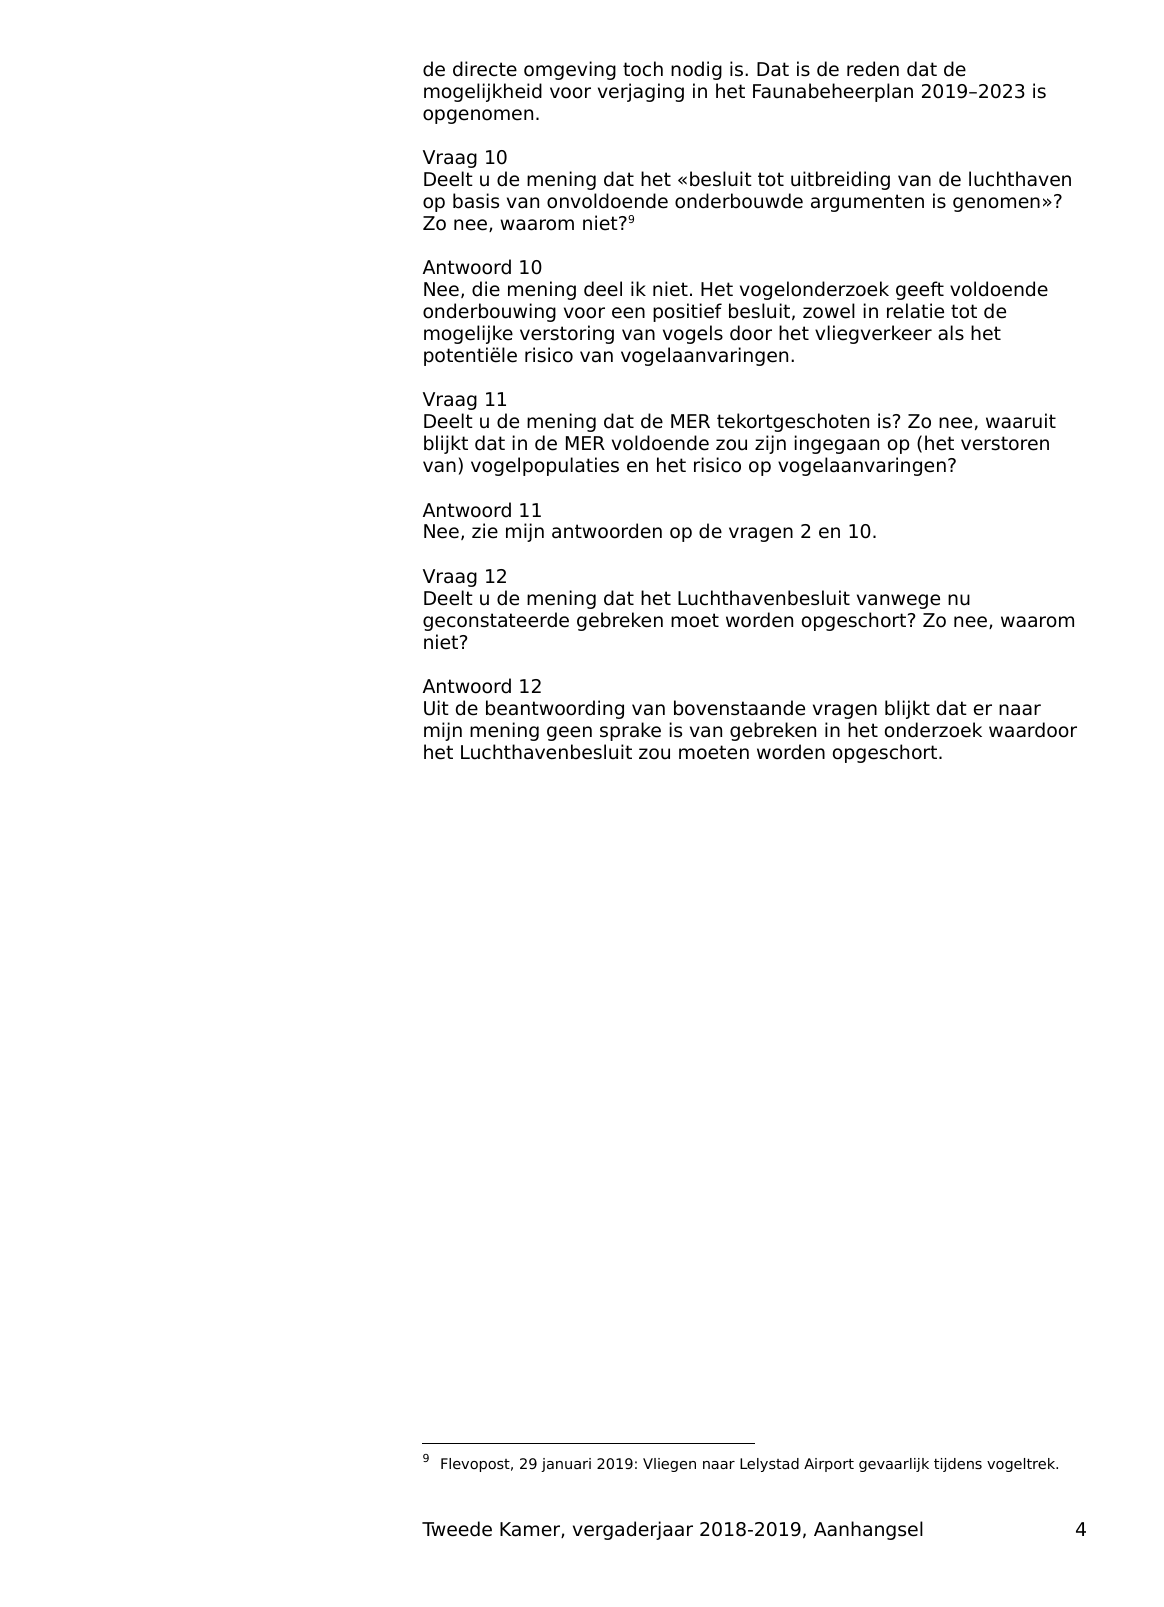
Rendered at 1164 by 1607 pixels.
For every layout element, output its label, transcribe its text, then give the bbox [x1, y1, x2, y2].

text Uit de beantwoording van bovenstaande vragen blijkt dat er naar mijn mening geen sprake is van gebreken in het onderzoek waardoor het Luchthavenbesluit zou moeten worden opgeschort. [422, 698, 1087, 764]
text Vraag 12 [422, 566, 1087, 588]
text Antwoord 11 [422, 499, 1087, 521]
text de directe omgeving toch nodig is. Dat is de reden dat de mogelijkheid voor verjaging in het Faunabeheerplan 2019–2023 is opgenomen. [422, 59, 1087, 125]
text Vraag 11 [422, 389, 1087, 411]
text Antwoord 12 [422, 676, 1087, 698]
text Flevopost, 29 januari 2019: Vliegen naar Lelystad Airport gevaarlijk tijdens vogeltrek. [422, 1452, 1087, 1474]
text Nee, die mening deel ik niet. Het vogelonderzoek geeft voldoende onderbouwing voor een positief besluit, zowel in relatie tot de mogelijke verstoring van vogels door het vliegverkeer als het potentiële risico van vogelaanvaringen. [422, 279, 1087, 367]
text Deelt u de mening dat het «besluit tot uitbreiding van de luchthaven op basis van onvoldoende onderbouwde argumenten is genomen»? Zo nee, waarom niet? [422, 169, 1087, 235]
text Nee, zie mijn antwoorden op de vragen 2 en 10. [422, 521, 1087, 543]
text Deelt u de mening dat het Luchthavenbesluit vanwege nu geconstateerde gebreken moet worden opgeschort? Zo nee, waarom niet? [422, 588, 1087, 653]
text Antwoord 10 [422, 257, 1087, 279]
text Deelt u de mening dat de MER tekortgeschoten is? Zo nee, waaruit blijkt dat in de MER voldoende zou zijn ingegaan op (het verstoren van) vogelpopulaties en het risico op vogelaanvaringen? [422, 411, 1087, 477]
text Vraag 10 [422, 147, 1087, 169]
